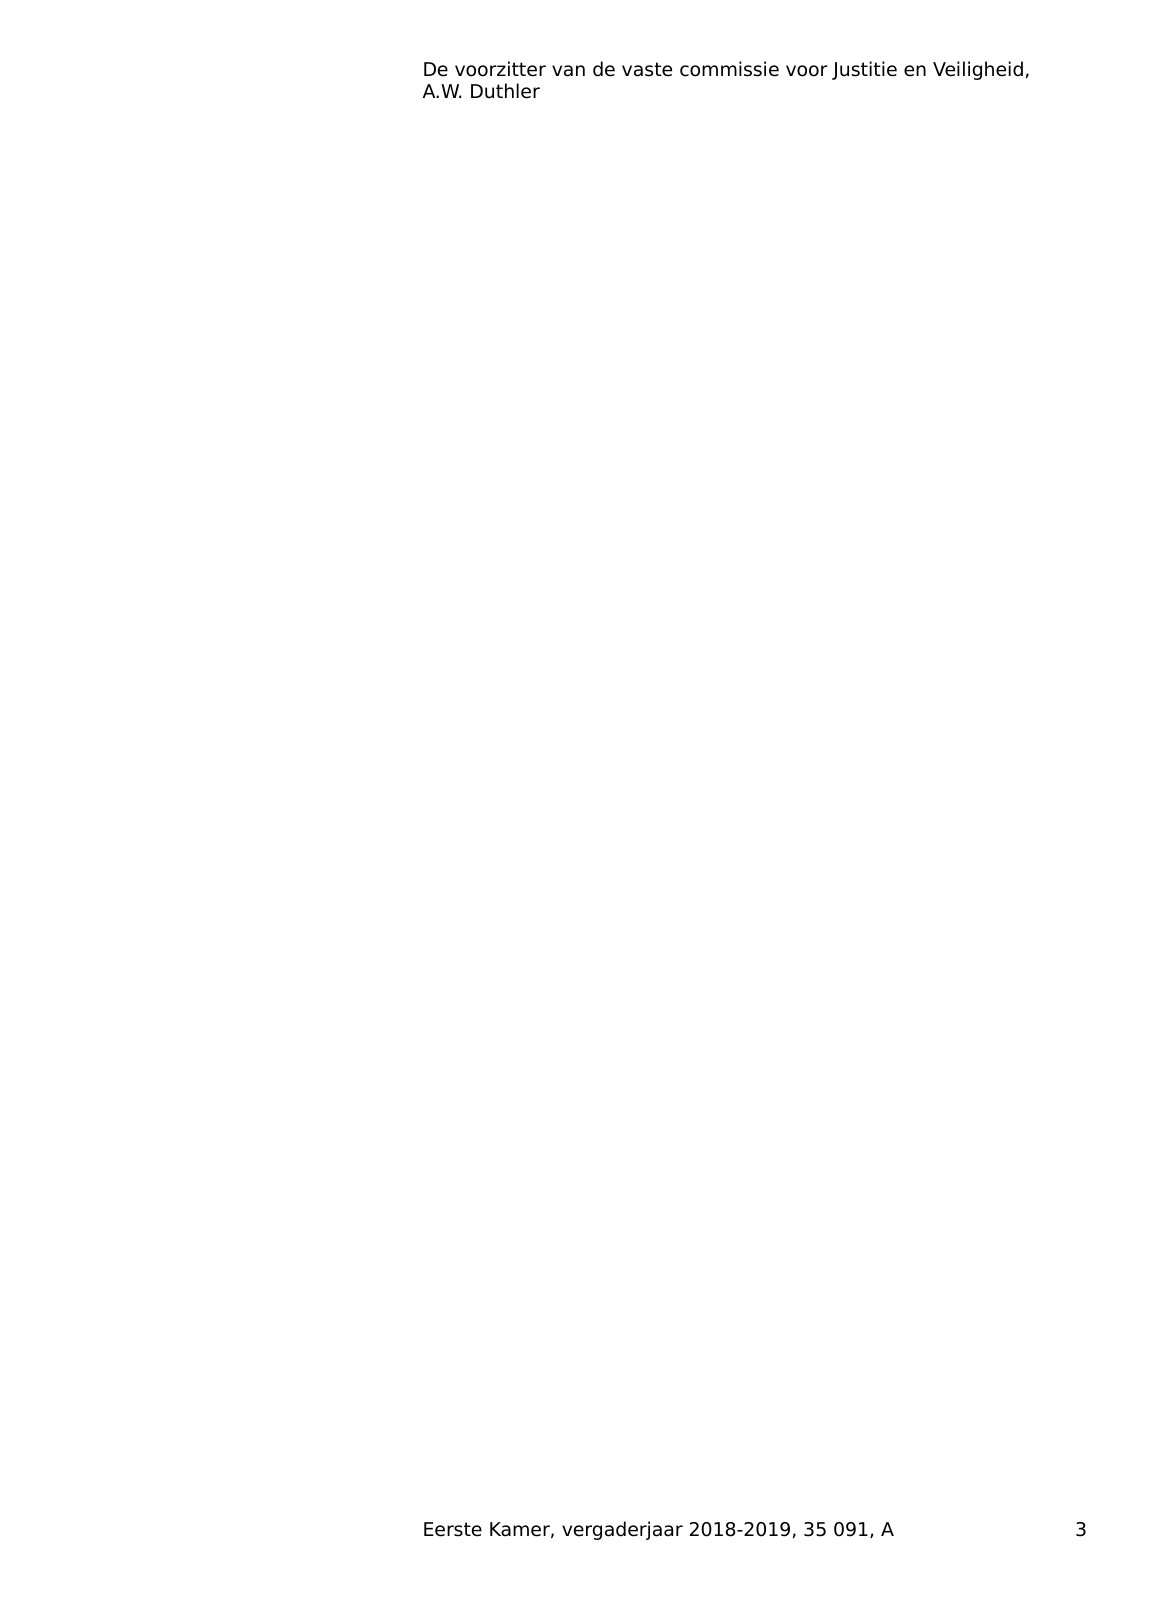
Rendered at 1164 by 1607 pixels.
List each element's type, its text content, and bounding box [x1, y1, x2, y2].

text De voorzitter van de vaste commissie voor Justitie en Veiligheid, A.W. Duthler [422, 59, 1087, 103]
